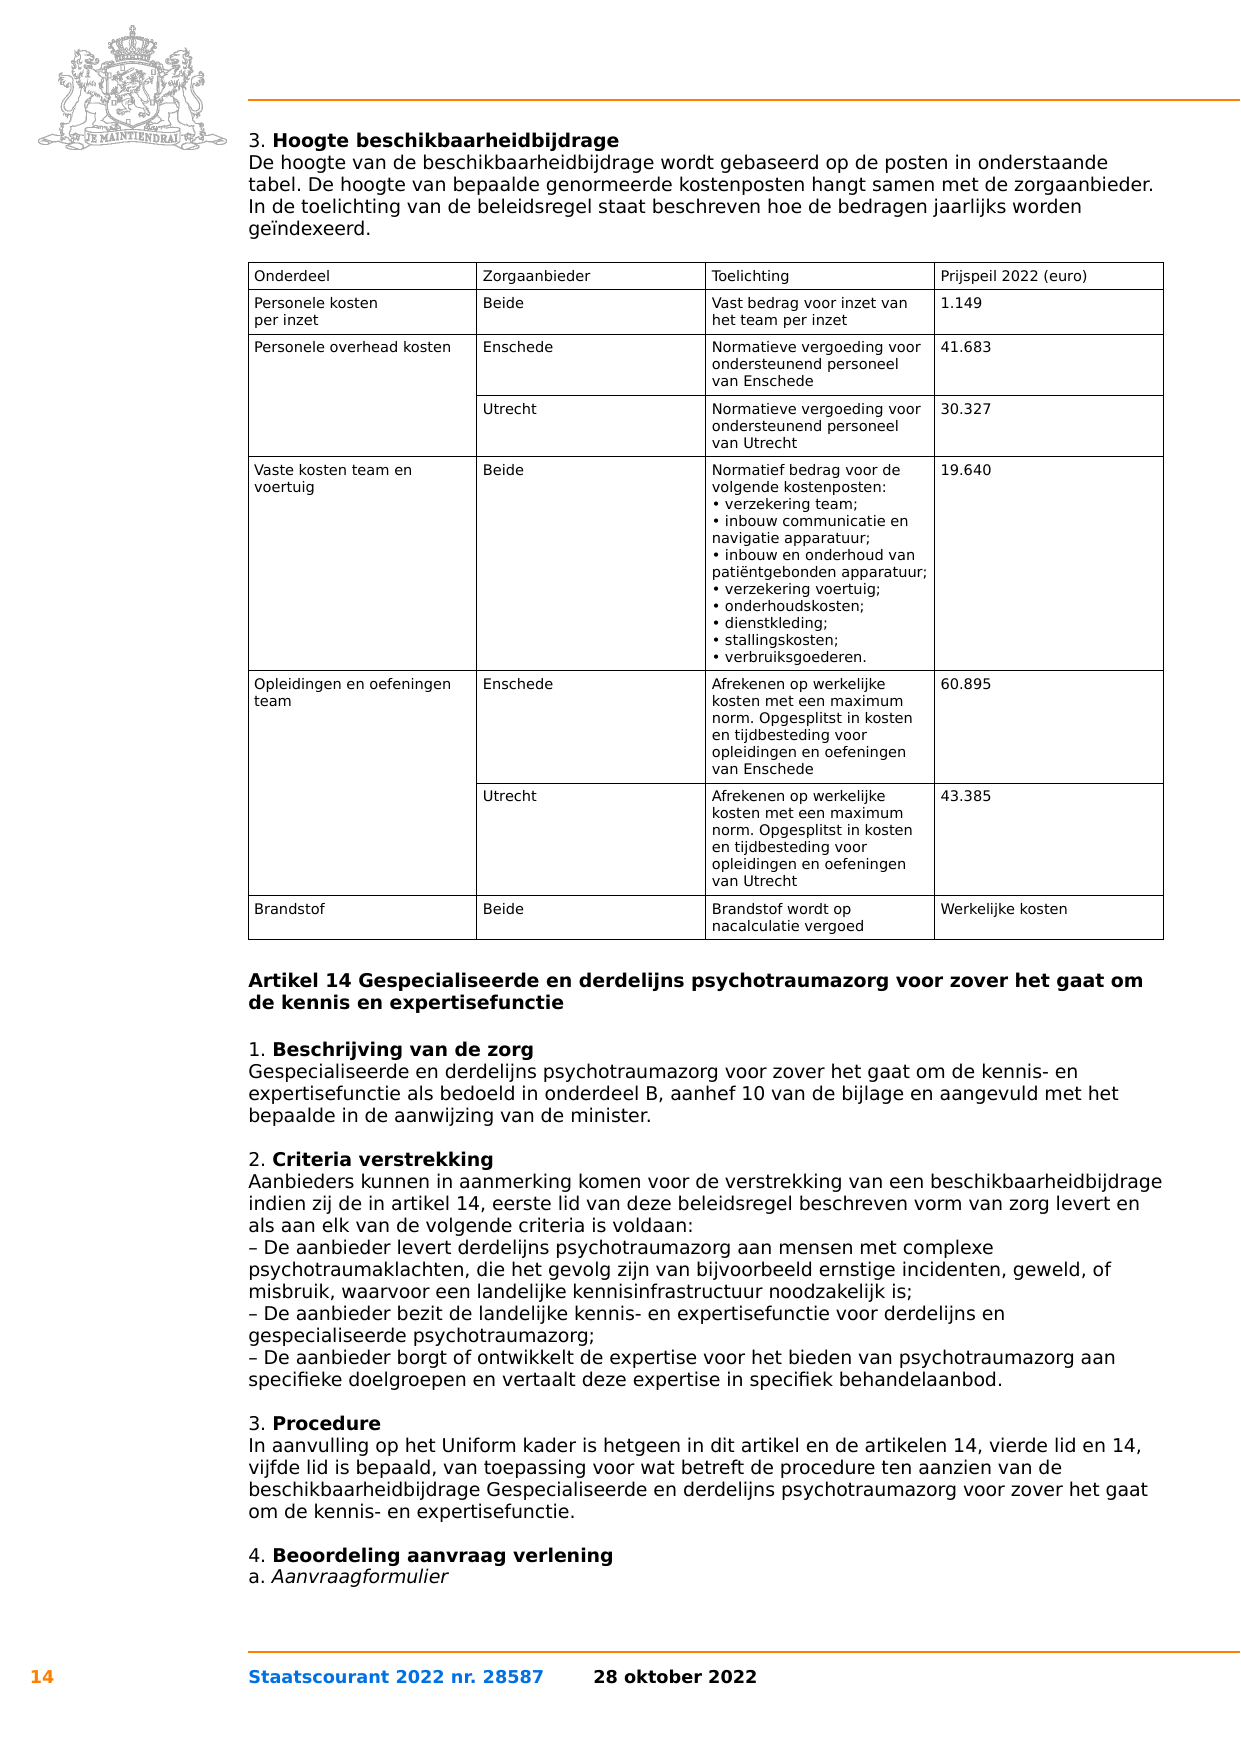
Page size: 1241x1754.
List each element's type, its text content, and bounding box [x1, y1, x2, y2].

table_cell Vaste kosten team en voertuig [249, 457, 476, 670]
text a. Aanvraagformulier [248, 1566, 1163, 1588]
table_cell Afrekenen op werkelijke kosten met een maximum norm. Opgesplitst in kosten en tijdbesteding voor opleidingen en oefeningen van Enschede [706, 671, 934, 783]
table_header Zorgaanbieder [477, 263, 705, 289]
table_cell 43.385 [935, 784, 1163, 895]
table_cell 60.895 [935, 671, 1163, 783]
table_cell 19.640 [935, 457, 1163, 670]
table_cell Beide [477, 896, 705, 939]
table_header Prijspeil 2022 (euro) [935, 263, 1163, 289]
text – De aanbieder levert derdelijns psychotraumazorg aan mensen met complexe psychotraumaklachten, die het gevolg zijn van bijvoorbeeld ernstige incidenten, geweld, of misbruik, waarvoor een landelijke kennisinfrastructuur noodzakelijk is; [248, 1237, 1163, 1303]
text In aanvulling op het Uniform kader is hetgeen in dit artikel en de artikelen 14, vierde lid en 14, vijfde lid is bepaald, van toepassing voor wat betreft de procedure ten aanzien van de beschikbaarheidbijdrage Gespecialiseerde en derdelijns psychotraumazorg voor zover het gaat om de kennis- en expertisefunctie. [248, 1435, 1163, 1523]
table_cell 1.149 [935, 290, 1163, 333]
text 4. Beoordeling aanvraag verlening [248, 1544, 1163, 1566]
table_cell Enschede [477, 671, 705, 783]
picture [38, 25, 227, 150]
table_cell Beide [477, 457, 705, 670]
table_cell 30.327 [935, 396, 1163, 456]
text Aanbieders kunnen in aanmerking komen voor de verstrekking van een beschikbaarheidbijdrage indien zij de in artikel 14, eerste lid van deze beleidsregel beschreven vorm van zorg levert en als aan elk van de volgende criteria is voldaan: [248, 1171, 1163, 1237]
table_cell Personele overhead kosten [249, 335, 476, 456]
table_cell Normatieve vergoeding voor ondersteunend personeel van Enschede [706, 335, 934, 395]
table_cell Beide [477, 290, 705, 333]
table_cell Brandstof [249, 896, 476, 939]
table_cell Afrekenen op werkelijke kosten met een maximum norm. Opgesplitst in kosten en tijdbesteding voor opleidingen en oefeningen van Utrecht [706, 784, 934, 895]
text 3. Hoogte beschikbaarheidbijdrage [248, 130, 1163, 152]
table_cell Personele kosten per inzet [249, 290, 476, 333]
table_header Toelichting [706, 263, 934, 289]
table_cell Werkelijke kosten [935, 896, 1163, 939]
table_header Onderdeel [249, 263, 476, 289]
table_cell Normatieve vergoeding voor ondersteunend personeel van Utrecht [706, 396, 934, 456]
table_cell Brandstof wordt op nacalculatie vergoed [706, 896, 934, 939]
table_cell Utrecht [477, 784, 705, 895]
table_cell Normatief bedrag voor de volgende kostenposten: • verzekering team; • inbouw communicatie en navigatie apparatuur; • inbouw en onderhoud van patiëntgebonden apparatuur; • verzekering voertuig; • onderhoudskosten; • dienstkleding; • stallingskosten; • verbruiksgoederen. [706, 457, 934, 670]
table_cell Enschede [477, 335, 705, 395]
text De hoogte van de beschikbaarheidbijdrage wordt gebaseerd op de posten in onderstaande tabel. De hoogte van bepaalde genormeerde kostenposten hangt samen met de zorgaanbieder. In de toelichting van de beleidsregel staat beschreven hoe de bedragen jaarlijks worden geïndexeerd. [248, 152, 1163, 240]
text – De aanbieder bezit de landelijke kennis- en expertisefunctie voor derdelijns en gespecialiseerde psychotraumazorg; [248, 1303, 1163, 1347]
table_cell Utrecht [477, 396, 705, 456]
table_cell 41.683 [935, 335, 1163, 395]
text 2. Criteria verstrekking [248, 1149, 1163, 1171]
table_cell Opleidingen en oefeningen team [249, 671, 476, 895]
text – De aanbieder borgt of ontwikkelt de expertise voor het bieden van psychotraumazorg aan specifieke doelgroepen en vertaalt deze expertise in specifiek behandelaanbod. [248, 1347, 1163, 1391]
text 1. Beschrijving van de zorg [248, 1039, 1163, 1061]
subtitle Artikel 14 Gespecialiseerde en derdelijns psychotraumazorg voor zover het gaat om de kennis en expertisefunctie [248, 970, 1163, 1014]
table_cell Vast bedrag voor inzet van het team per inzet [706, 290, 934, 333]
text Gespecialiseerde en derdelijns psychotraumazorg voor zover het gaat om de kennis- en expertisefunctie als bedoeld in onderdeel B, aanhef 10 van de bijlage en aangevuld met het bepaalde in de aanwijzing van de minister. [248, 1061, 1163, 1127]
text 3. Procedure [248, 1413, 1163, 1435]
